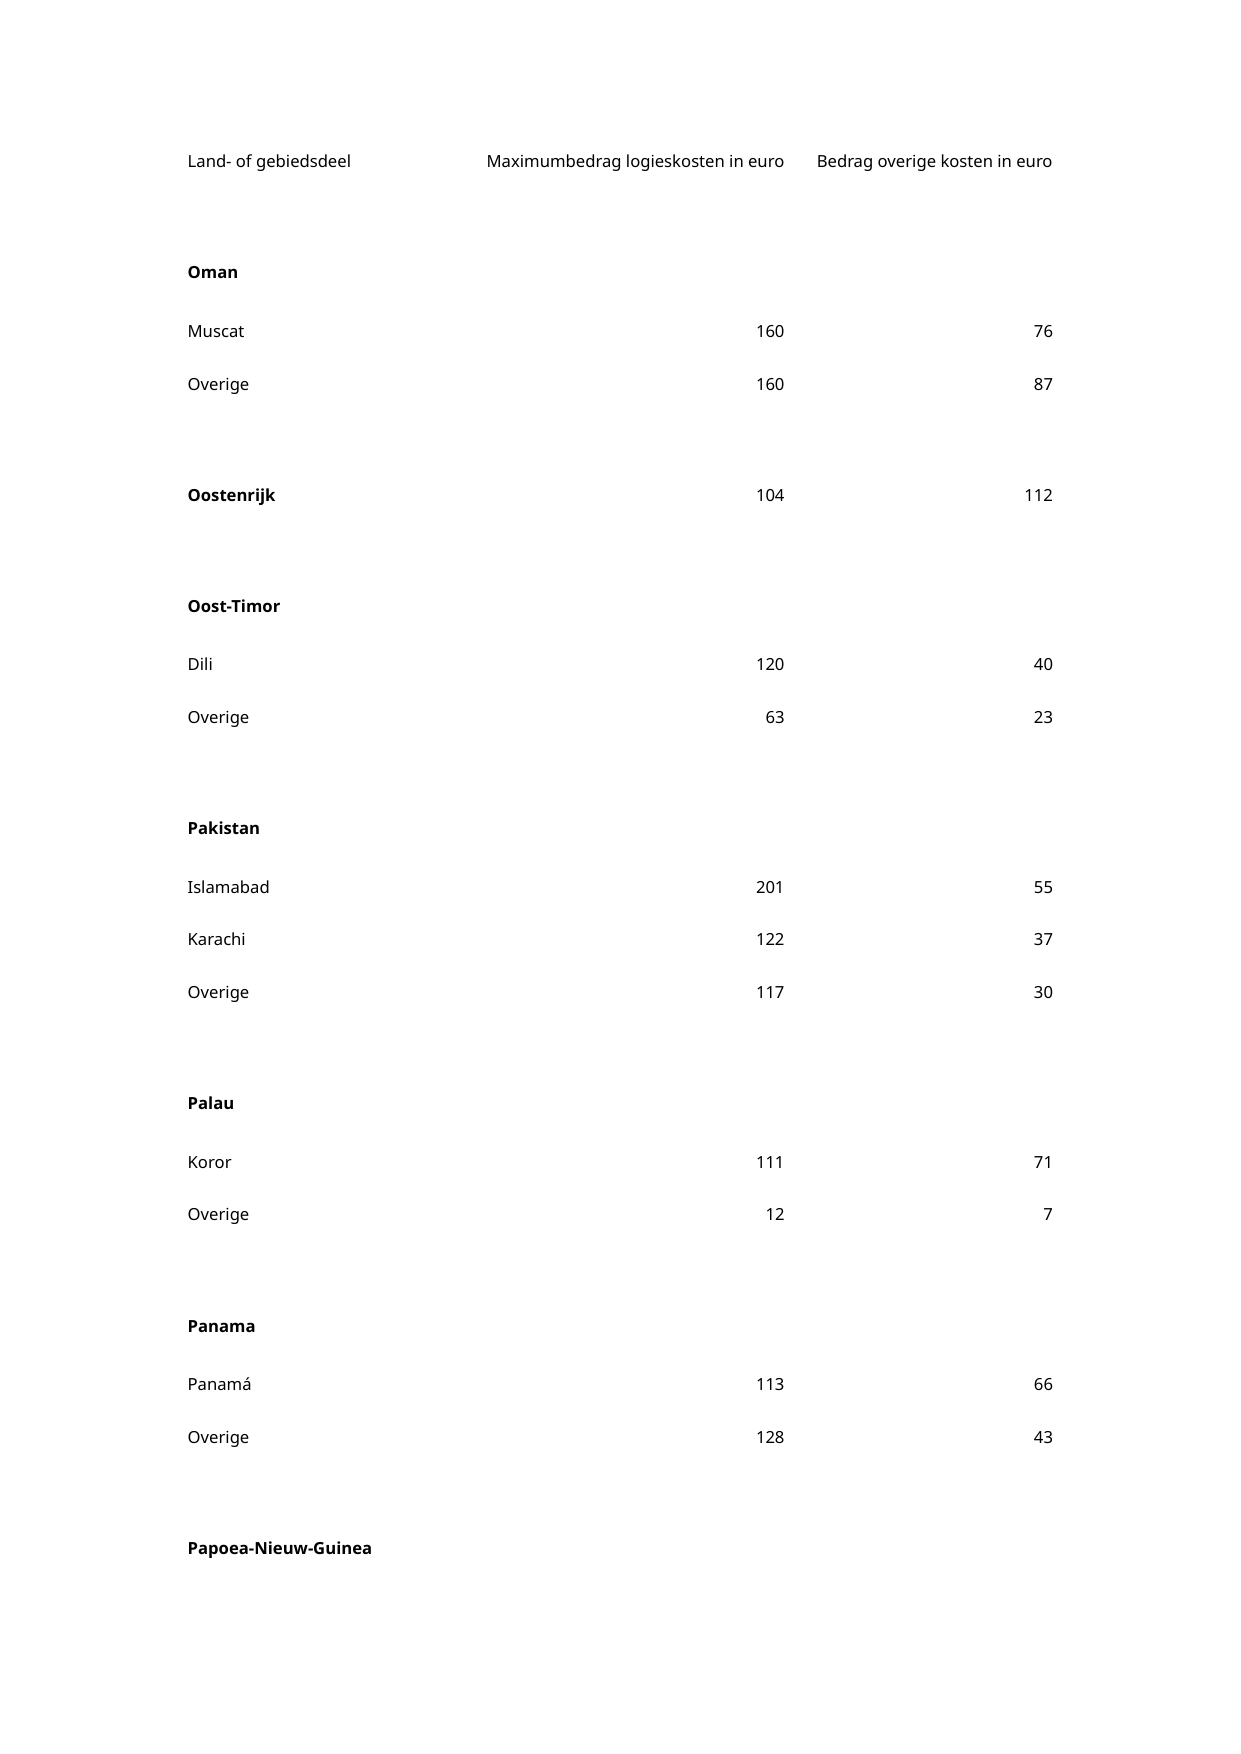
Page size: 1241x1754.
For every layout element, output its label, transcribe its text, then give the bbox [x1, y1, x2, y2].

table_cell [784, 203, 1053, 261]
table_cell Overige [188, 1425, 464, 1478]
table_cell [784, 1536, 1053, 1595]
table_cell Pakistan [188, 817, 464, 875]
table_cell Papoea-Nieuw-Guinea [188, 1536, 464, 1595]
table_header Land- of gebiedsdeel [188, 150, 464, 203]
table_cell [464, 536, 784, 594]
table_cell 111 [464, 1150, 784, 1203]
table_cell Panamá [188, 1373, 464, 1425]
table_cell Muscat [188, 320, 464, 372]
table_cell [464, 1536, 784, 1595]
table_cell [784, 759, 1053, 817]
table_cell [784, 1092, 1053, 1150]
table_cell 122 [464, 928, 784, 981]
table_cell [464, 203, 784, 261]
table_cell [464, 1092, 784, 1150]
table_cell Koror [188, 1150, 464, 1203]
table_cell [464, 1314, 784, 1373]
table_cell [784, 261, 1053, 319]
table_cell 113 [464, 1373, 784, 1425]
table_cell [464, 1034, 784, 1092]
table_cell [784, 1314, 1053, 1373]
table_cell [188, 1034, 464, 1092]
table_cell 55 [784, 875, 1053, 928]
table_cell Oman [188, 261, 464, 319]
table_cell Karachi [188, 928, 464, 981]
table_header Bedrag overige kosten in euro [784, 150, 1053, 203]
table_cell Overige [188, 981, 464, 1033]
table_cell Overige [188, 1203, 464, 1256]
table_cell Overige [188, 706, 464, 758]
table_cell [188, 759, 464, 817]
table_cell 120 [464, 653, 784, 706]
table_cell [188, 1256, 464, 1314]
table_cell [784, 536, 1053, 594]
table_cell [464, 759, 784, 817]
table_cell 117 [464, 981, 784, 1033]
table_cell Islamabad [188, 875, 464, 928]
table_cell 63 [464, 706, 784, 758]
table_cell [464, 1256, 784, 1314]
table_cell 66 [784, 1373, 1053, 1425]
table_cell 40 [784, 653, 1053, 706]
table_cell Panama [188, 1314, 464, 1373]
table_cell Palau [188, 1092, 464, 1150]
table_cell 87 [784, 372, 1053, 425]
table_cell 201 [464, 875, 784, 928]
table_cell 71 [784, 1150, 1053, 1203]
table_cell 104 [464, 484, 784, 536]
table_cell Overige [188, 372, 464, 425]
table_cell 76 [784, 320, 1053, 372]
table_cell [784, 1034, 1053, 1092]
table_cell [784, 1256, 1053, 1314]
table_cell Oostenrijk [188, 484, 464, 536]
table_cell Dili [188, 653, 464, 706]
table_header Maximumbedrag logieskosten in euro [464, 150, 784, 203]
table_cell [464, 1478, 784, 1536]
table_cell 112 [784, 484, 1053, 536]
table_cell [784, 1478, 1053, 1536]
table_cell Oost-Timor [188, 595, 464, 653]
table_cell 7 [784, 1203, 1053, 1256]
table_cell 30 [784, 981, 1053, 1033]
table_cell [464, 261, 784, 319]
table_cell [188, 203, 464, 261]
table_cell [188, 425, 464, 483]
table_cell [464, 817, 784, 875]
table_cell 23 [784, 706, 1053, 758]
table_cell 12 [464, 1203, 784, 1256]
table_cell 37 [784, 928, 1053, 981]
table_cell [464, 425, 784, 483]
table_cell [188, 536, 464, 594]
table_cell 43 [784, 1425, 1053, 1478]
table_cell [784, 425, 1053, 483]
table_cell 160 [464, 320, 784, 372]
table_cell [784, 817, 1053, 875]
table_cell [464, 595, 784, 653]
table_cell [784, 595, 1053, 653]
table_cell 128 [464, 1425, 784, 1478]
table_cell [188, 1478, 464, 1536]
table_cell 160 [464, 372, 784, 425]
